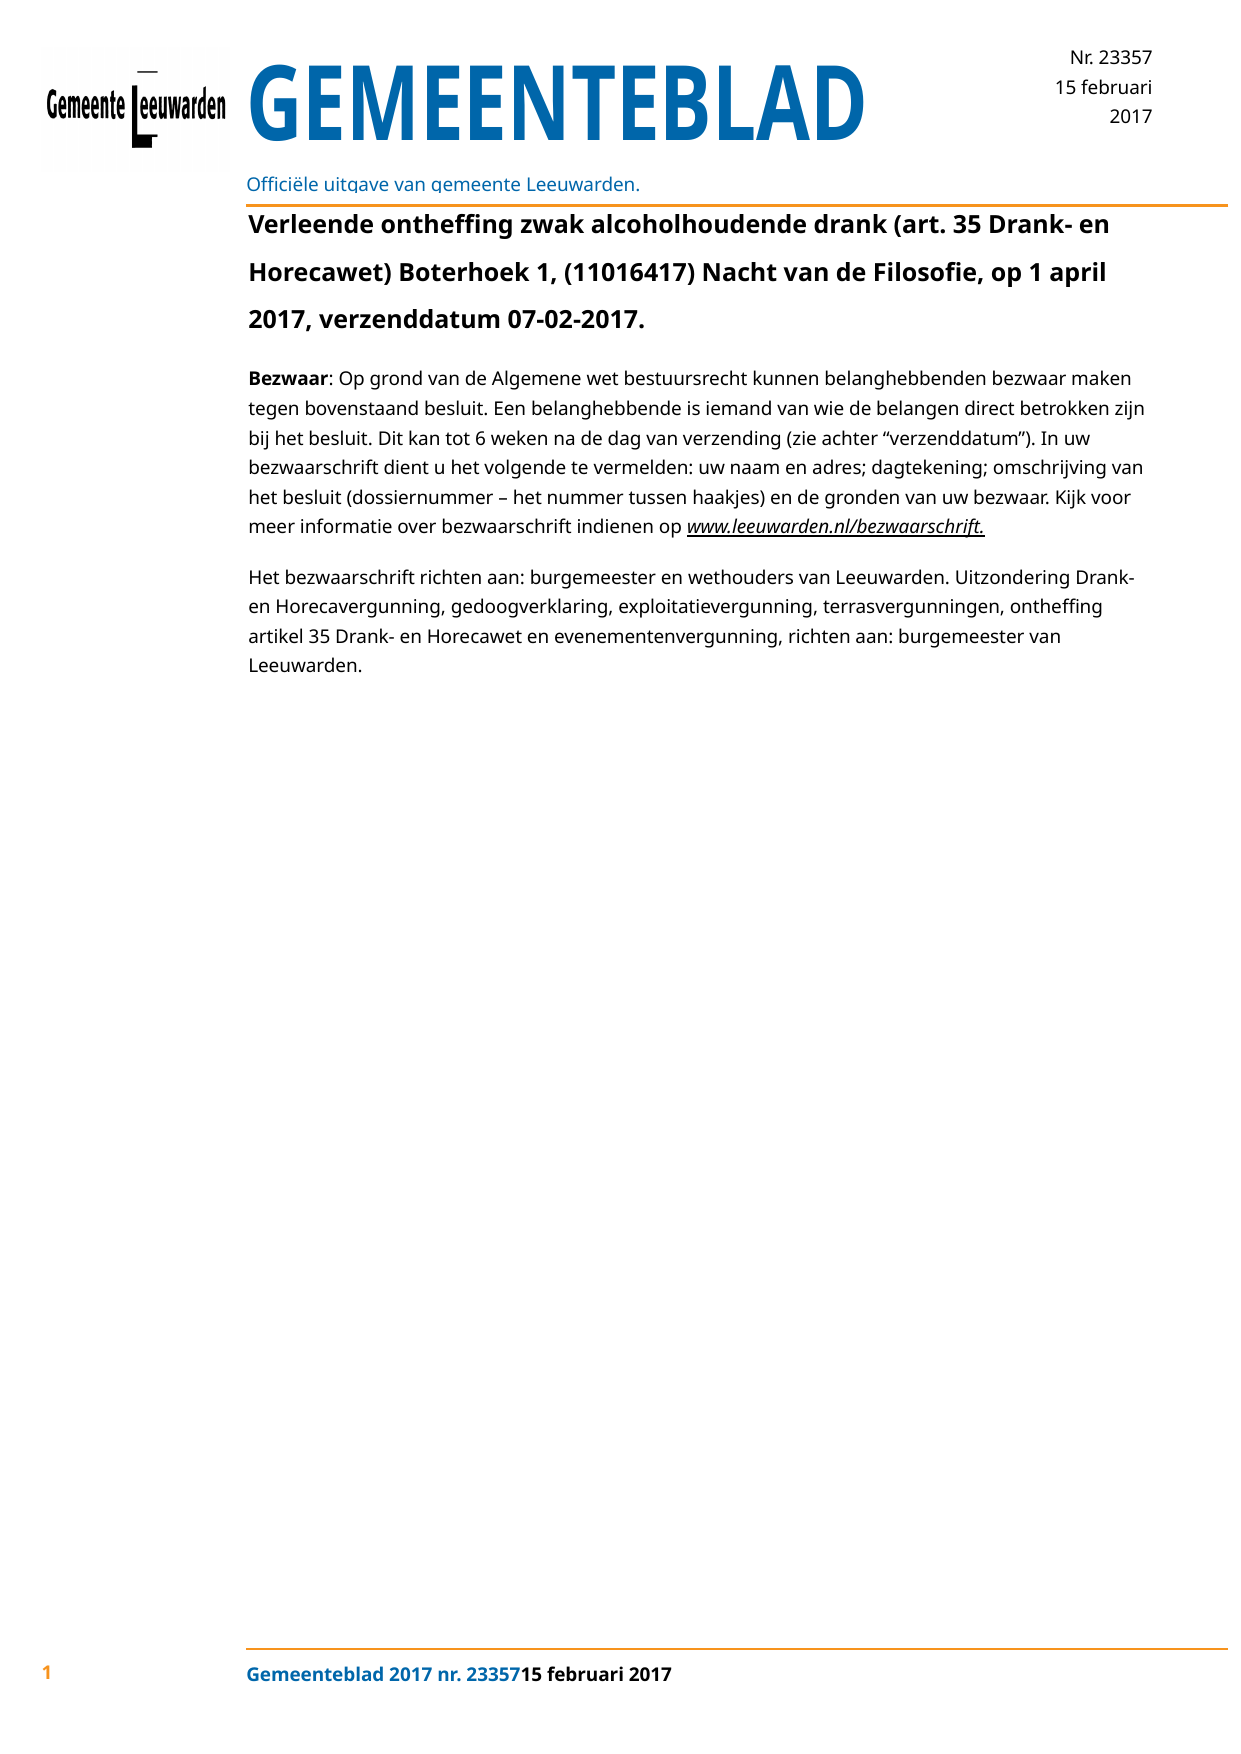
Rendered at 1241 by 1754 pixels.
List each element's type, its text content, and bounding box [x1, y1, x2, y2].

picture [41, 47, 231, 172]
text Het bezwaarschrift richten aan: burgemeester en wethouders van Leeuwarden. Uitzondering Drank- en Horecavergunning, gedoogverklaring, exploitatievergunning, terrasvergunningen, ontheffing artikel 35 Drank- en Horecawet en evenementenvergunning, richten aan: burgemeester van Leeuwarden. [248, 564, 1152, 678]
text Bezwaar: Op grond van de Algemene wet bestuursrecht kunnen belanghebbenden bezwaar maken tegen bovenstaand besluit. Een belanghebbende is iemand van wie de belangen direct betrokken zijn bij het besluit. Dit kan tot 6 weken na de dag van verzending (zie achter “verzenddatum”). In uw bezwaarschrift dient u het volgende te vermelden: uw naam en adres; dagtekening; omschrijving van het besluit (dossiernummer – het nummer tussen haakjes) en de gronden van uw bezwaar. Kijk voor meer informatie over bezwaarschrift indienen op www.leeuwarden.nl/bezwaarschrift. [248, 366, 1152, 539]
text Verleende ontheffing zwak alcoholhoudende drank (art. 35 Drank- en Horecawet) Boterhoek 1, (11016417) Nacht van de Filosofie, op 1 april 2017, verzenddatum 07-02-2017. [248, 207, 1152, 336]
